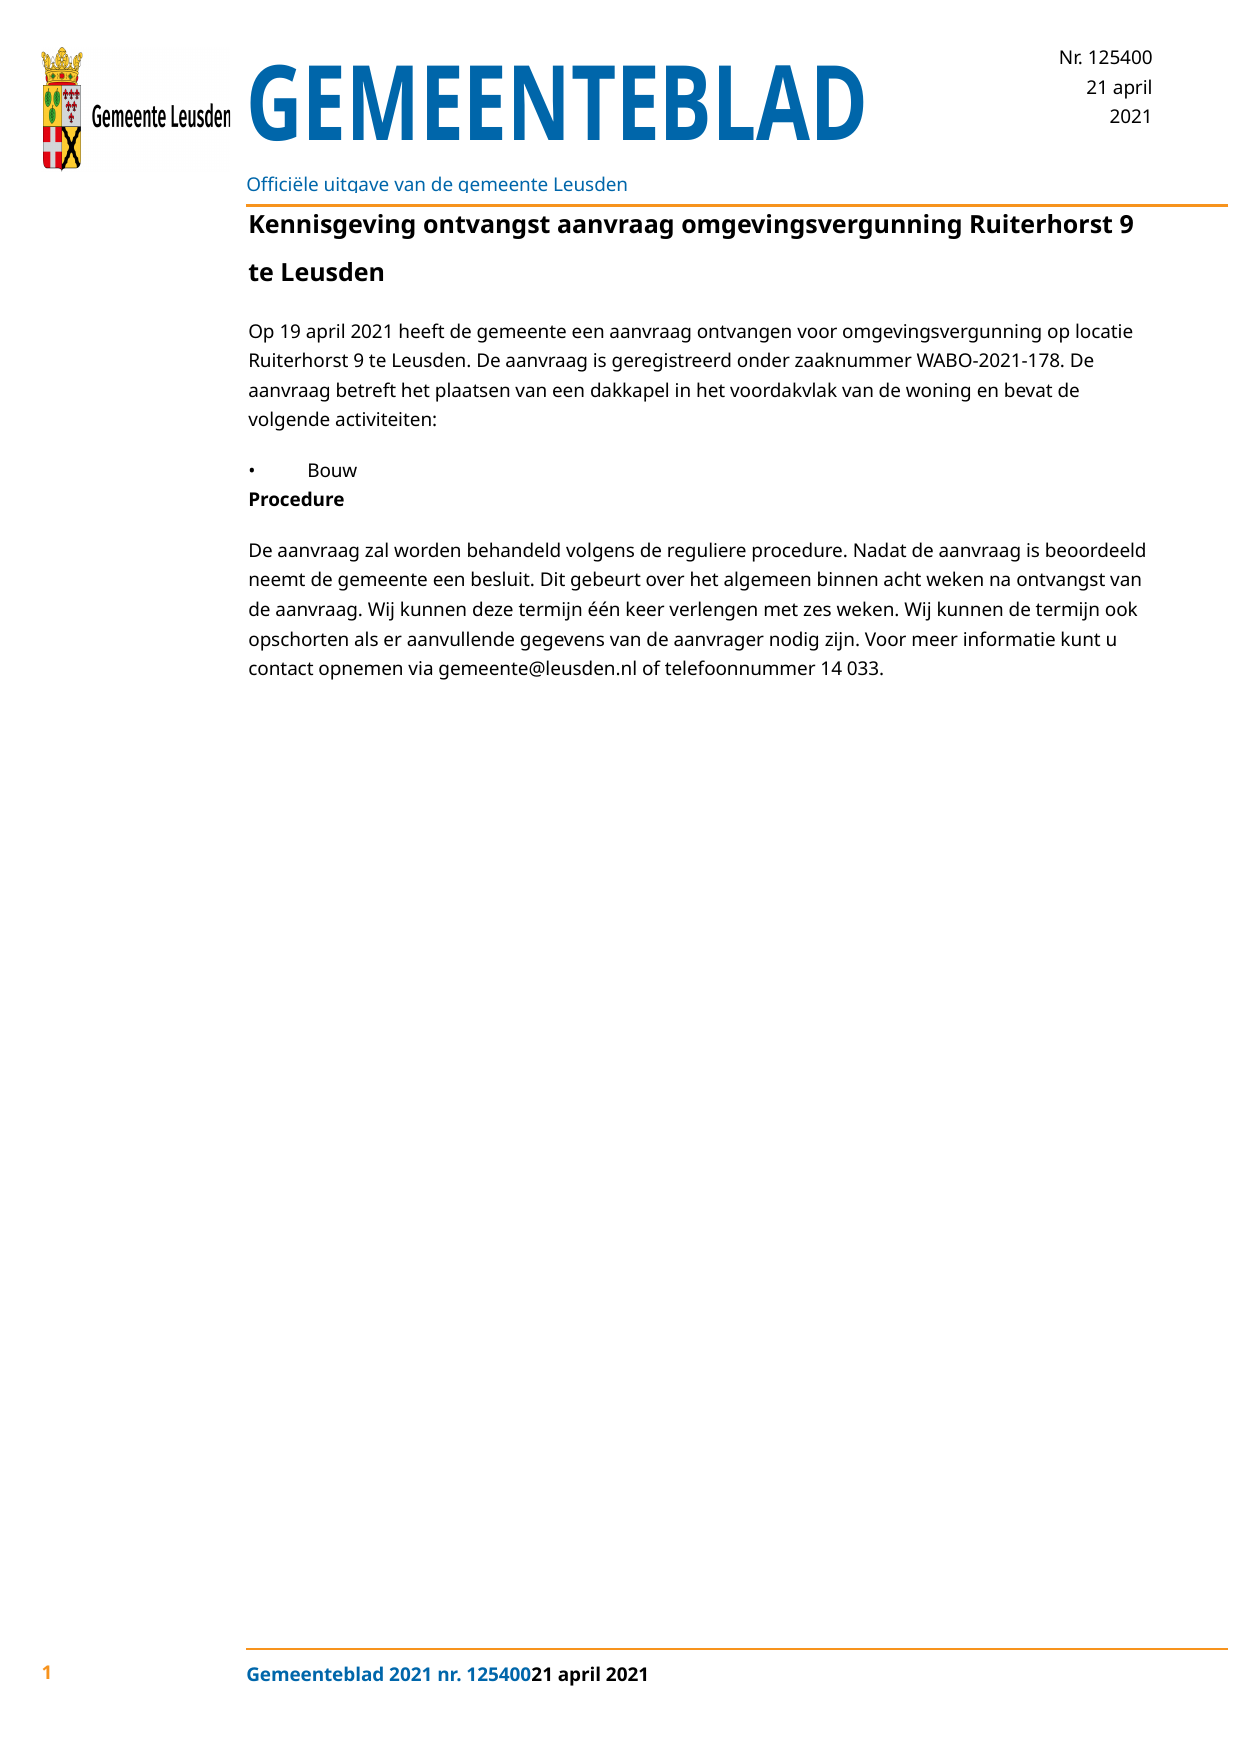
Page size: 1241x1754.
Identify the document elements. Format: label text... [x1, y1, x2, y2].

text Op 19 april 2021 heeft de gemeente een aanvraag ontvangen voor omgevingsvergunning op locatie Ruiterhorst 9 te Leusden. De aanvraag is geregistreerd onder zaaknummer WABO-2021-178. De aanvraag betreft het plaatsen van een dakkapel in het voordakvlak van de woning en bevat de volgende activiteiten: [248, 318, 1152, 432]
list Bouw [248, 457, 1152, 483]
text Kennisgeving ontvangst aanvraag omgevingsvergunning Ruiterhorst 9 te Leusden [248, 207, 1152, 288]
text De aanvraag zal worden behandeld volgens de reguliere procedure. Nadat de aanvraag is beoordeeld neemt de gemeente een besluit. Dit gebeurt over het algemeen binnen acht weken na ontvangst van de aanvraag. Wij kunnen deze termijn één keer verlengen met zes weken. Wij kunnen de termijn ook opschorten als er aanvullende gegevens van de aanvrager nodig zijn. Voor meer informatie kunt u contact opnemen via gemeente@leusden.nl of telefoonnummer 14 033. [248, 537, 1152, 681]
text Procedure [248, 487, 1152, 512]
picture [41, 47, 231, 172]
